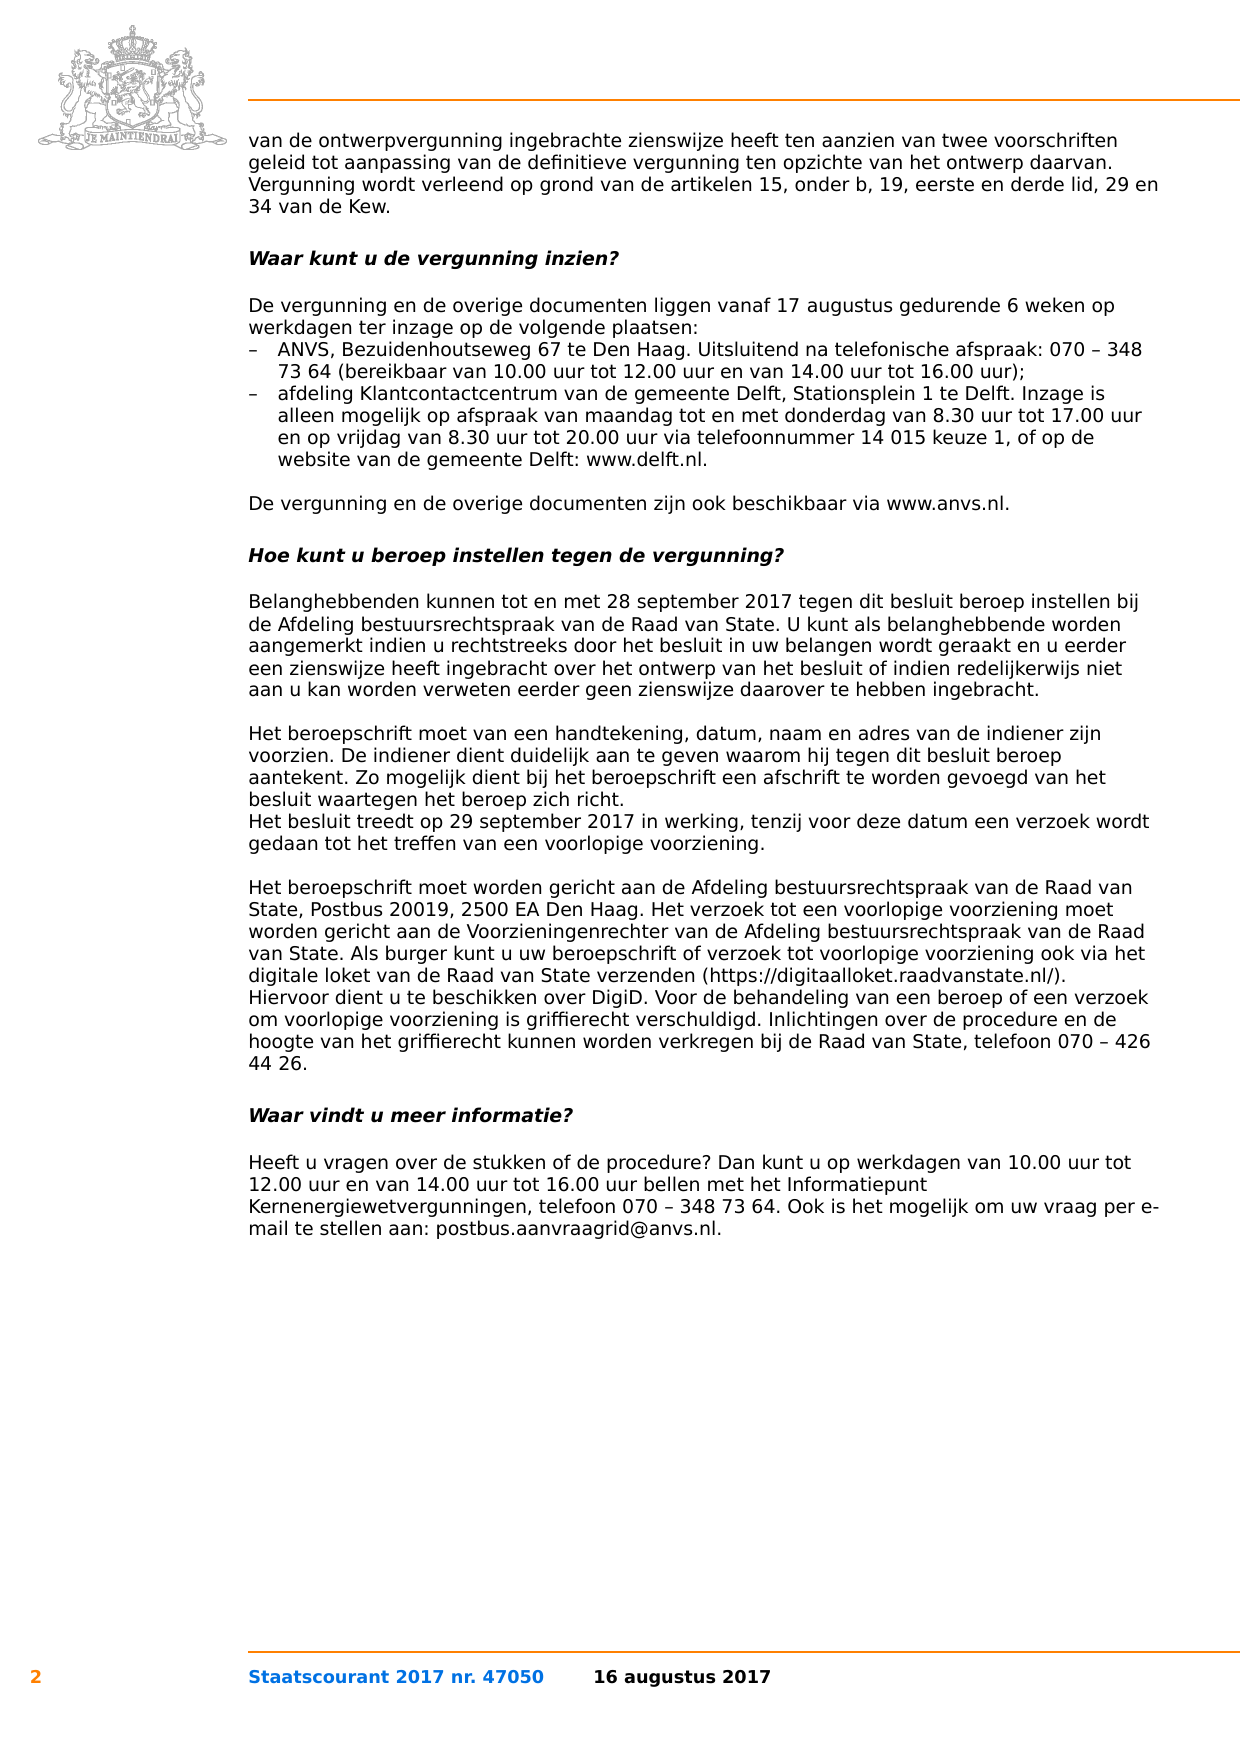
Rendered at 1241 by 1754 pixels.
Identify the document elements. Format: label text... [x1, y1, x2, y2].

text Het besluit treedt op 29 september 2017 in werking, tenzij voor deze datum een verzoek wordt gedaan tot het treffen van een voorlopige voorziening. [248, 811, 1163, 855]
subtitle Hoe kunt u beroep instellen tegen de vergunning? [248, 544, 1163, 566]
text – ANVS, Bezuidenhoutseweg 67 te Den Haag. Uitsluitend na telefonische afspraak: 070 – 348 73 64 (bereikbaar van 10.00 uur tot 12.00 uur en van 14.00 uur tot 16.00 uur); [248, 339, 1163, 383]
text De vergunning en de overige documenten zijn ook beschikbaar via www.anvs.nl. [248, 492, 1163, 514]
text Het beroepschrift moet van een handtekening, datum, naam en adres van de indiener zijn voorzien. De indiener dient duidelijk aan te geven waarom hij tegen dit besluit beroep aantekent. Zo mogelijk dient bij het beroepschrift een afschrift te worden gevoegd van het besluit waartegen het beroep zich richt. [248, 723, 1163, 811]
subtitle Waar kunt u de vergunning inzien? [248, 248, 1163, 270]
text Heeft u vragen over de stukken of de procedure? Dan kunt u op werkdagen van 10.00 uur tot 12.00 uur en van 14.00 uur tot 16.00 uur bellen met het Informatiepunt Kernenergiewetvergunningen, telefoon 070 – 348 73 64. Ook is het mogelijk om uw vraag per e-mail te stellen aan: postbus.aanvraagrid@anvs.nl. [248, 1152, 1163, 1240]
text De vergunning en de overige documenten liggen vanaf 17 augustus gedurende 6 weken op werkdagen ter inzage op de volgende plaatsen: [248, 295, 1163, 339]
text van de ontwerpvergunning ingebrachte zienswijze heeft ten aanzien van twee voorschriften geleid tot aanpassing van de definitieve vergunning ten opzichte van het ontwerp daarvan. Vergunning wordt verleend op grond van de artikelen 15, onder b, 19, eerste en derde lid, 29 en 34 van de Kew. [248, 130, 1163, 218]
text Het beroepschrift moet worden gericht aan de Afdeling bestuursrechtspraak van de Raad van State, Postbus 20019, 2500 EA Den Haag. Het verzoek tot een voorlopige voorziening moet worden gericht aan de Voorzieningenrechter van de Afdeling bestuursrechtspraak van de Raad van State. Als burger kunt u uw beroepschrift of verzoek tot voorlopige voorziening ook via het digitale loket van de Raad van State verzenden (https://digitaalloket.raadvanstate.nl/). [248, 877, 1163, 987]
text Hiervoor dient u te beschikken over DigiD. Voor de behandeling van een beroep of een verzoek om voorlopige voorziening is griffierecht verschuldigd. Inlichtingen over de procedure en de hoogte van het griffierecht kunnen worden verkregen bij de Raad van State, telefoon 070 – 426 44 26. [248, 987, 1163, 1075]
text – afdeling Klantcontactcentrum van de gemeente Delft, Stationsplein 1 te Delft. Inzage is alleen mogelijk op afspraak van maandag tot en met donderdag van 8.30 uur tot 17.00 uur en op vrijdag van 8.30 uur tot 20.00 uur via telefoonnummer 14 015 keuze 1, of op de website van de gemeente Delft: www.delft.nl. [248, 383, 1163, 471]
picture [38, 25, 227, 150]
text Belanghebbenden kunnen tot en met 28 september 2017 tegen dit besluit beroep instellen bij de Afdeling bestuursrechtspraak van de Raad van State. U kunt als belanghebbende worden aangemerkt indien u rechtstreeks door het besluit in uw belangen wordt geraakt en u eerder een zienswijze heeft ingebracht over het ontwerp van het besluit of indien redelijkerwijs niet aan u kan worden verweten eerder geen zienswijze daarover te hebben ingebracht. [248, 591, 1163, 701]
subtitle Waar vindt u meer informatie? [248, 1105, 1163, 1127]
